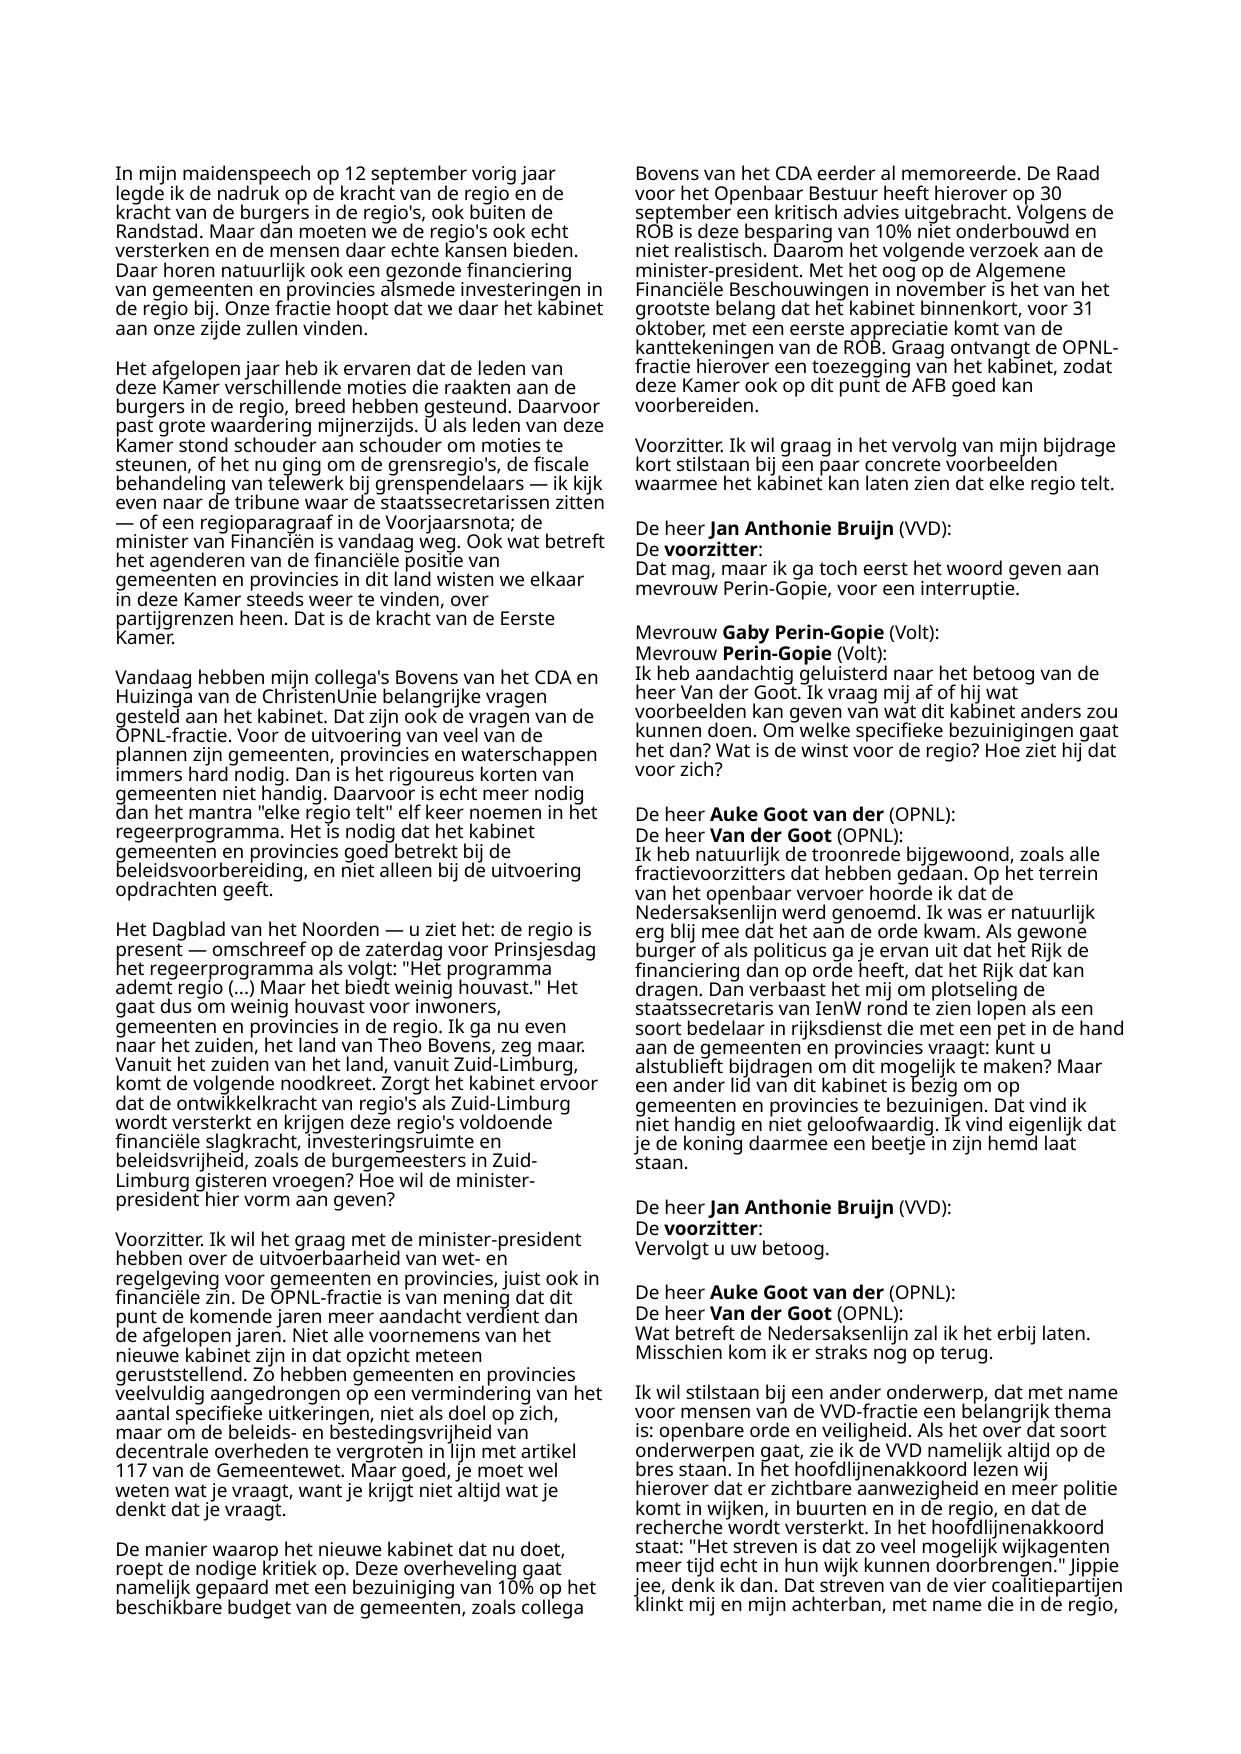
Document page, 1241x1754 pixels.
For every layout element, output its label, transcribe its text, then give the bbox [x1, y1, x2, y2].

text De heer Auke Goot van der (OPNL): [635, 1279, 1125, 1305]
text Dat mag, maar ik ga toch eerst het woord geven aan mevrouw Perin-Gopie, voor een interruptie. [635, 560, 1125, 599]
text De voorzitter: [635, 1220, 1125, 1239]
text Ik wil stilstaan bij een ander onderwerp, dat met name voor mensen van de VVD-fractie een belangrijk thema is: openbare orde en veiligheid. Als het over dat soort onderwerpen gaat, zie ik de VVD namelijk altijd op de bres staan. In het hoofdlijnenakkoord lezen wij hierover dat er zichtbare aanwezigheid en meer politie komt in wijken, in buurten en in de regio, en dat de recherche wordt versterkt. In het hoofdlijnenakkoord staat: "Het streven is dat zo veel mogelijk wijkagenten meer tijd echt in hun wijk kunnen doorbrengen." Jippie jee, denk ik dan. Dat streven van de vier coalitiepartijen klinkt mij en mijn achterban, met name die in de regio, [635, 1384, 1125, 1615]
text Het Dagblad van het Noorden — u ziet het: de regio is present — omschreef op de zaterdag voor Prinsjesdag het regeerprogramma als volgt: "Het programma ademt regio (...) Maar het biedt weinig houvast." Het gaat dus om weinig houvast voor inwoners, gemeenten en provincies in de regio. Ik ga nu even naar het zuiden, het land van Theo Bovens, zeg maar. Vanuit het zuiden van het land, vanuit Zuid-Limburg, komt de volgende noodkreet. Zorgt het kabinet ervoor dat de ontwikkelkracht van regio's als Zuid-Limburg wordt versterkt en krijgen deze regio's voldoende financiële slagkracht, investeringsruimte en beleidsvrijheid, zoals de burgemeesters in Zuid-Limburg gisteren vroegen? Hoe wil de minister-president hier vorm aan geven? [115, 921, 605, 1210]
text Voorzitter. Ik wil het graag met de minister-president hebben over de uitvoerbaarheid van wet- en regelgeving voor gemeenten en provincies, juist ook in financiële zin. De OPNL-fractie is van mening dat dit punt de komende jaren meer aandacht verdient dan de afgelopen jaren. Niet alle voornemens van het nieuwe kabinet zijn in dat opzicht meteen geruststellend. Zo hebben gemeenten en provincies veelvuldig aangedrongen op een vermindering van het aantal specifieke uitkeringen, niet als doel op zich, maar om de beleids- en bestedingsvrijheid van decentrale overheden te vergroten in lijn met artikel 117 van de Gemeentewet. Maar goed, je moet wel weten wat je vraagt, want je krijgt niet altijd wat je denkt dat je vraagt. [115, 1231, 605, 1520]
text Ik heb aandachtig geluisterd naar het betoog van de heer Van der Goot. Ik vraag mij af of hij wat voorbeelden kan geven van wat dit kabinet anders zou kunnen doen. Om welke specifieke bezuinigingen gaat het dan? Wat is de winst voor de regio? Hoe ziet hij dat voor zich? [635, 664, 1125, 780]
text In mijn maidenspeech op 12 september vorig jaar legde ik de nadruk op de kracht van de regio en de kracht van de burgers in de regio's, ook buiten de Randstad. Maar dan moeten we de regio's ook echt versterken en de mensen daar echte kansen bieden. Daar horen natuurlijk ook een gezonde financiering van gemeenten en provincies alsmede investeringen in de regio bij. Onze fractie hoopt dat we daar het kabinet aan onze zijde zullen vinden. [115, 165, 605, 339]
text Bovens van het CDA eerder al memoreerde. De Raad voor het Openbaar Bestuur heeft hierover op 30 september een kritisch advies uitgebracht. Volgens de ROB is deze besparing van 10% niet onderbouwd en niet realistisch. Daarom het volgende verzoek aan de minister-president. Met het oog op de Algemene Financiële Beschouwingen in november is het van het grootste belang dat het kabinet binnenkort, voor 31 oktober, met een eerste appreciatie komt van de kanttekeningen van de ROB. Graag ontvangt de OPNL-fractie hierover een toezegging van het kabinet, zodat deze Kamer ook op dit punt de AFB goed kan voorbereiden. [635, 165, 1125, 416]
text Vandaag hebben mijn collega's Bovens van het CDA en Huizinga van de ChristenUnie belangrijke vragen gesteld aan het kabinet. Dat zijn ook de vragen van de OPNL-fractie. Voor de uitvoering van veel van de plannen zijn gemeenten, provincies en waterschappen immers hard nodig. Dan is het rigoureus korten van gemeenten niet handig. Daarvoor is echt meer nodig dan het mantra "elke regio telt" elf keer noemen in het regeerprogramma. Het is nodig dat het kabinet gemeenten en provincies goed betrekt bij de beleidsvoorbereiding, en niet alleen bij de uitvoering opdrachten geeft. [115, 669, 605, 901]
text De heer Van der Goot (OPNL): [635, 827, 1125, 846]
text De heer Auke Goot van der (OPNL): [635, 801, 1125, 827]
text Voorzitter. Ik wil graag in het vervolg van mijn bijdrage kort stilstaan bij een paar concrete voorbeelden waarmee het kabinet kan laten zien dat elke regio telt. [635, 437, 1125, 494]
text De heer Jan Anthonie Bruijn (VVD): [635, 1194, 1125, 1220]
text De voorzitter: [635, 541, 1125, 560]
text De heer Van der Goot (OPNL): [635, 1305, 1125, 1324]
text Vervolgt u uw betoog. [635, 1239, 1125, 1259]
text Het afgelopen jaar heb ik ervaren dat de leden van deze Kamer verschillende moties die raakten aan de burgers in de regio, breed hebben gesteund. Daarvoor past grote waardering mijnerzijds. U als leden van deze Kamer stond schouder aan schouder om moties te steunen, of het nu ging om de grensregio's, de fiscale behandeling van telewerk bij grenspendelaars — ik kijk even naar de tribune waar de staatssecretarissen zitten — of een regioparagraaf in de Voorjaarsnota; de minister van Financiën is vandaag weg. Ook wat betreft het agenderen van de financiële positie van gemeenten en provincies in dit land wisten we elkaar in deze Kamer steeds weer te vinden, over partijgrenzen heen. Dat is de kracht van de Eerste Kamer. [115, 359, 605, 648]
text De heer Jan Anthonie Bruijn (VVD): [635, 515, 1125, 541]
text Mevrouw Perin-Gopie (Volt): [635, 645, 1125, 664]
text De manier waarop het nieuwe kabinet dat nu doet, roept de nodige kritiek op. Deze overheveling gaat namelijk gepaard met een bezuiniging van 10% op het beschikbare budget van de gemeenten, zoals collega [115, 1541, 605, 1618]
text Wat betreft de Nedersaksenlijn zal ik het erbij laten. Misschien kom ik er straks nog op terug. [635, 1324, 1125, 1363]
text Mevrouw Gaby Perin-Gopie (Volt): [635, 619, 1125, 645]
text Ik heb natuurlijk de troonrede bijgewoond, zoals alle fractievoorzitters dat hebben gedaan. Op het terrein van het openbaar vervoer hoorde ik dat de Nedersaksenlijn werd genoemd. Ik was er natuurlijk erg blij mee dat het aan de orde kwam. Als gewone burger of als politicus ga je ervan uit dat het Rijk de financiering dan op orde heeft, dat het Rijk dat kan dragen. Dan verbaast het mij om plotseling de staatssecretaris van IenW rond te zien lopen als een soort bedelaar in rijksdienst die met een pet in de hand aan de gemeenten en provincies vraagt: kunt u alstublieft bijdragen om dit mogelijk te maken? Maar een ander lid van dit kabinet is bezig om op gemeenten en provincies te bezuinigen. Dat vind ik niet handig en niet geloofwaardig. Ik vind eigenlijk dat je de koning daarmee een beetje in zijn hemd laat staan. [635, 846, 1125, 1174]
